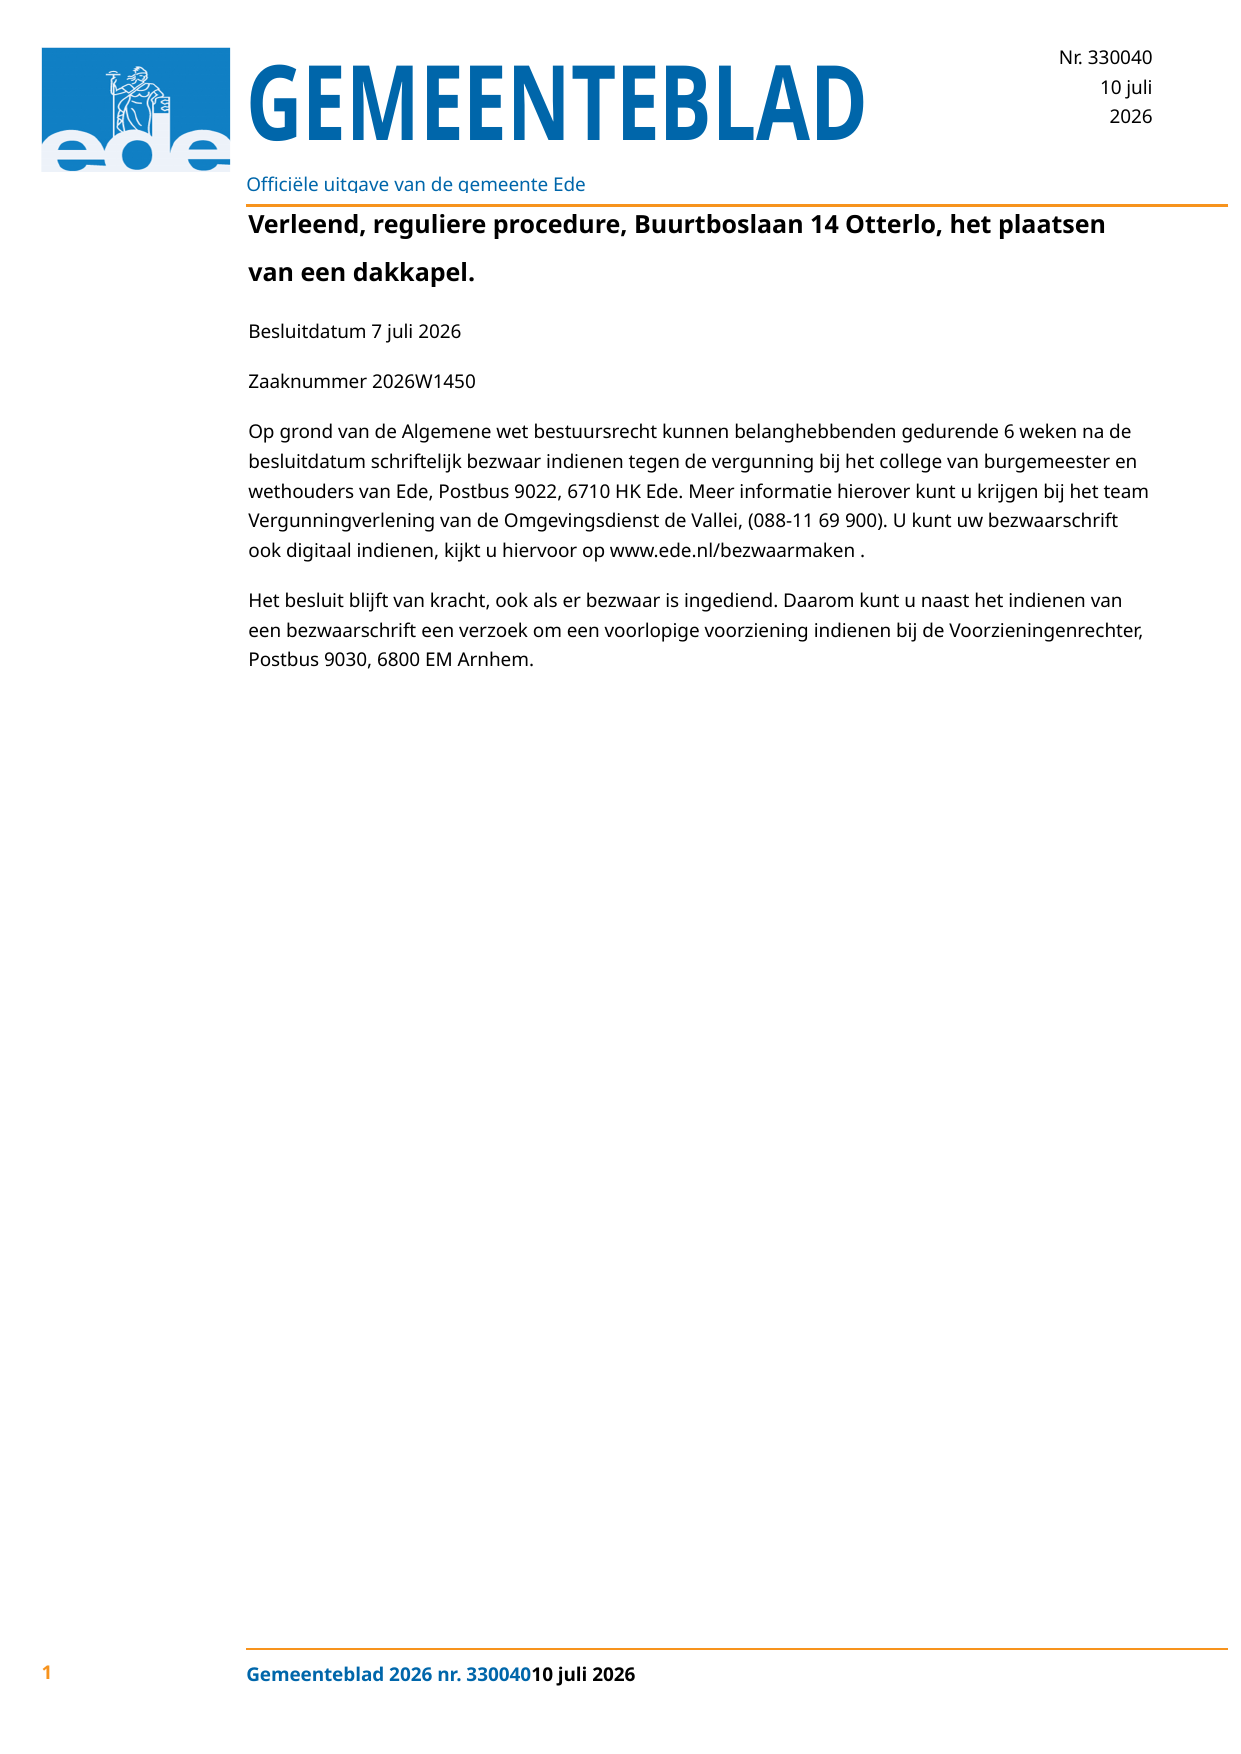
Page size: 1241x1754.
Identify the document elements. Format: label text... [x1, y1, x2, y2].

text Besluitdatum 7 juli 2026 [248, 318, 1152, 344]
picture [41, 47, 231, 172]
text Verleend, reguliere procedure, Buurtboslaan 14 Otterlo, het plaatsen van een dakkapel. [248, 207, 1152, 288]
text Zaaknummer 2026W1450 [248, 368, 1152, 394]
text Op grond van de Algemene wet bestuursrecht kunnen belanghebbenden gedurende 6 weken na de besluitdatum schriftelijk bezwaar indienen tegen de vergunning bij het college van burgemeester en wethouders van Ede, Postbus 9022, 6710 HK Ede. Meer informatie hierover kunt u krijgen bij het team Vergunningverlening van de Omgevingsdienst de Vallei, (088-11 69 900). U kunt uw bezwaarschrift ook digitaal indienen, kijkt u hiervoor op www.ede.nl/bezwaarmaken . [248, 419, 1152, 563]
text Het besluit blijft van kracht, ook als er bezwaar is ingediend. Daarom kunt u naast het indienen van een bezwaarschrift een verzoek om een voorlopige voorziening indienen bij de Voorzieningenrechter, Postbus 9030, 6800 EM Arnhem. [248, 587, 1152, 672]
